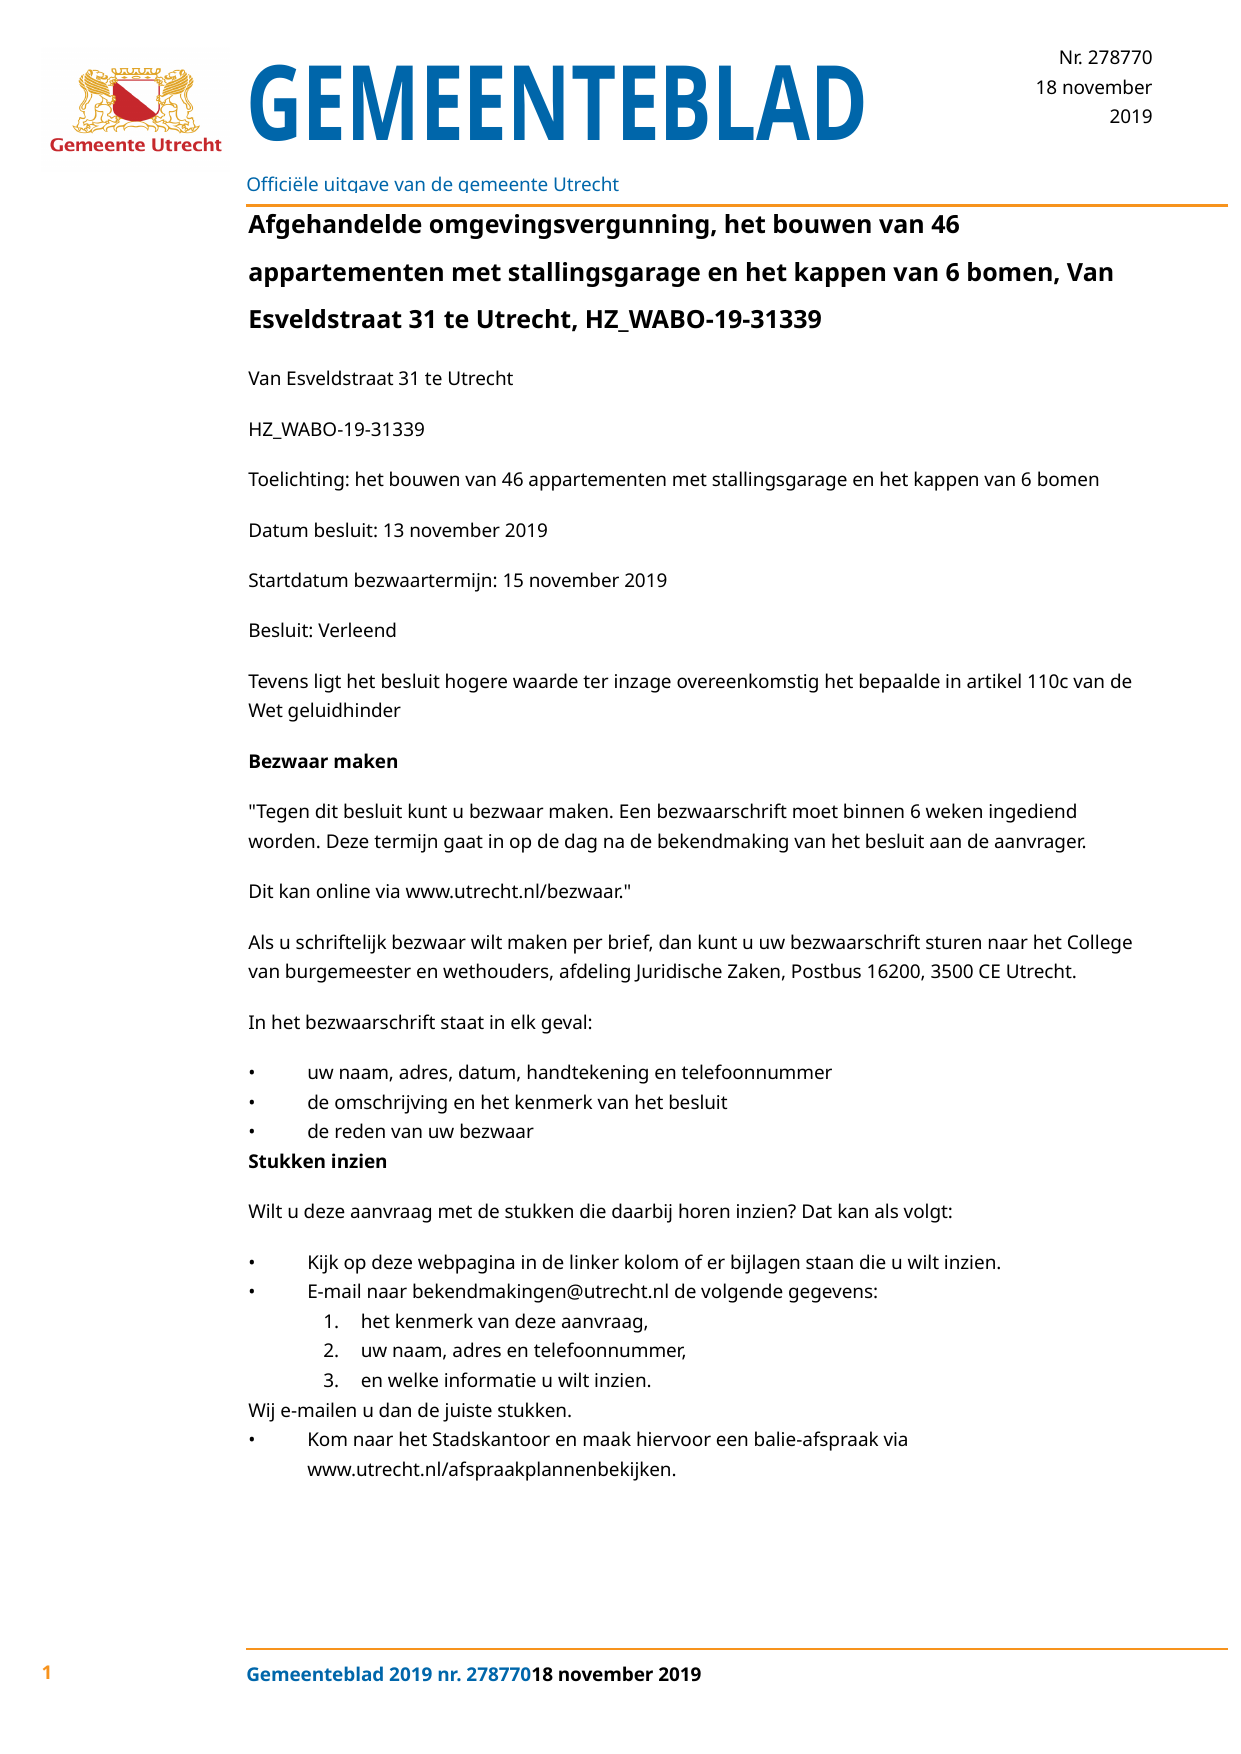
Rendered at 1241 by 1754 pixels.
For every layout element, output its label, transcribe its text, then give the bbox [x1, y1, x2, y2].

text Startdatum bezwaartermijn: 15 november 2019 [248, 567, 1152, 593]
list de reden van uw bezwaar [248, 1118, 1152, 1144]
text Van Esveldstraat 31 te Utrecht [248, 366, 1152, 391]
text In het bezwaarschrift staat in elk geval: [248, 1009, 1152, 1034]
list en welke informatie u wilt inzien. [323, 1367, 1152, 1393]
text Als u schriftelijk bezwaar wilt maken per brief, dan kunt u uw bezwaarschrift sturen naar het College van burgemeester en wethouders, afdeling Juridische Zaken, Postbus 16200, 3500 CE Utrecht. [248, 929, 1152, 984]
text Dit kan online via www.utrecht.nl/bezwaar." [248, 878, 1152, 904]
text Tevens ligt het besluit hogere waarde ter inzage overeenkomstig het bepaalde in artikel 110c van de Wet geluidhinder [248, 668, 1152, 723]
text Datum besluit: 13 november 2019 [248, 517, 1152, 542]
text HZ_WABO-19-31339 [248, 416, 1152, 442]
text Wij e-mailen u dan de juiste stukken. [248, 1397, 1152, 1422]
text Afgehandelde omgevingsvergunning, het bouwen van 46 appartementen met stallingsgarage en het kappen van 6 bomen, Van Esveldstraat 31 te Utrecht, HZ_WABO-19-31339 [248, 207, 1152, 336]
list Kijk op deze webpagina in de linker kolom of er bijlagen staan die u wilt inzien. [248, 1249, 1152, 1274]
text Toelichting: het bouwen van 46 appartementen met stallingsgarage en het kappen van 6 bomen [248, 466, 1152, 492]
text Bezwaar maken [248, 748, 1152, 774]
list Kom naar het Stadskantoor en maak hiervoor een balie-afspraak via www.utrecht.nl/afspraakplannenbekijken. [248, 1426, 1152, 1482]
list het kenmerk van deze aanvraag, [323, 1308, 1152, 1334]
text Stukken inzien [248, 1148, 1152, 1174]
text Wilt u deze aanvraag met de stukken die daarbij horen inzien? Dat kan als volgt: [248, 1198, 1152, 1224]
text "Tegen dit besluit kunt u bezwaar maken. Een bezwaarschrift moet binnen 6 weken ingediend worden. Deze termijn gaat in op de dag na de bekendmaking van het besluit aan de aanvrager. [248, 798, 1152, 854]
picture [41, 47, 231, 172]
list de omschrijving en het kenmerk van het besluit [248, 1089, 1152, 1114]
list uw naam, adres en telefoonnummer, [323, 1338, 1152, 1363]
list uw naam, adres, datum, handtekening en telefoonnummer [248, 1059, 1152, 1085]
text Besluit: Verleend [248, 618, 1152, 643]
list E-mail naar bekendmakingen@utrecht.nl de volgende gegevens: [248, 1278, 1152, 1304]
